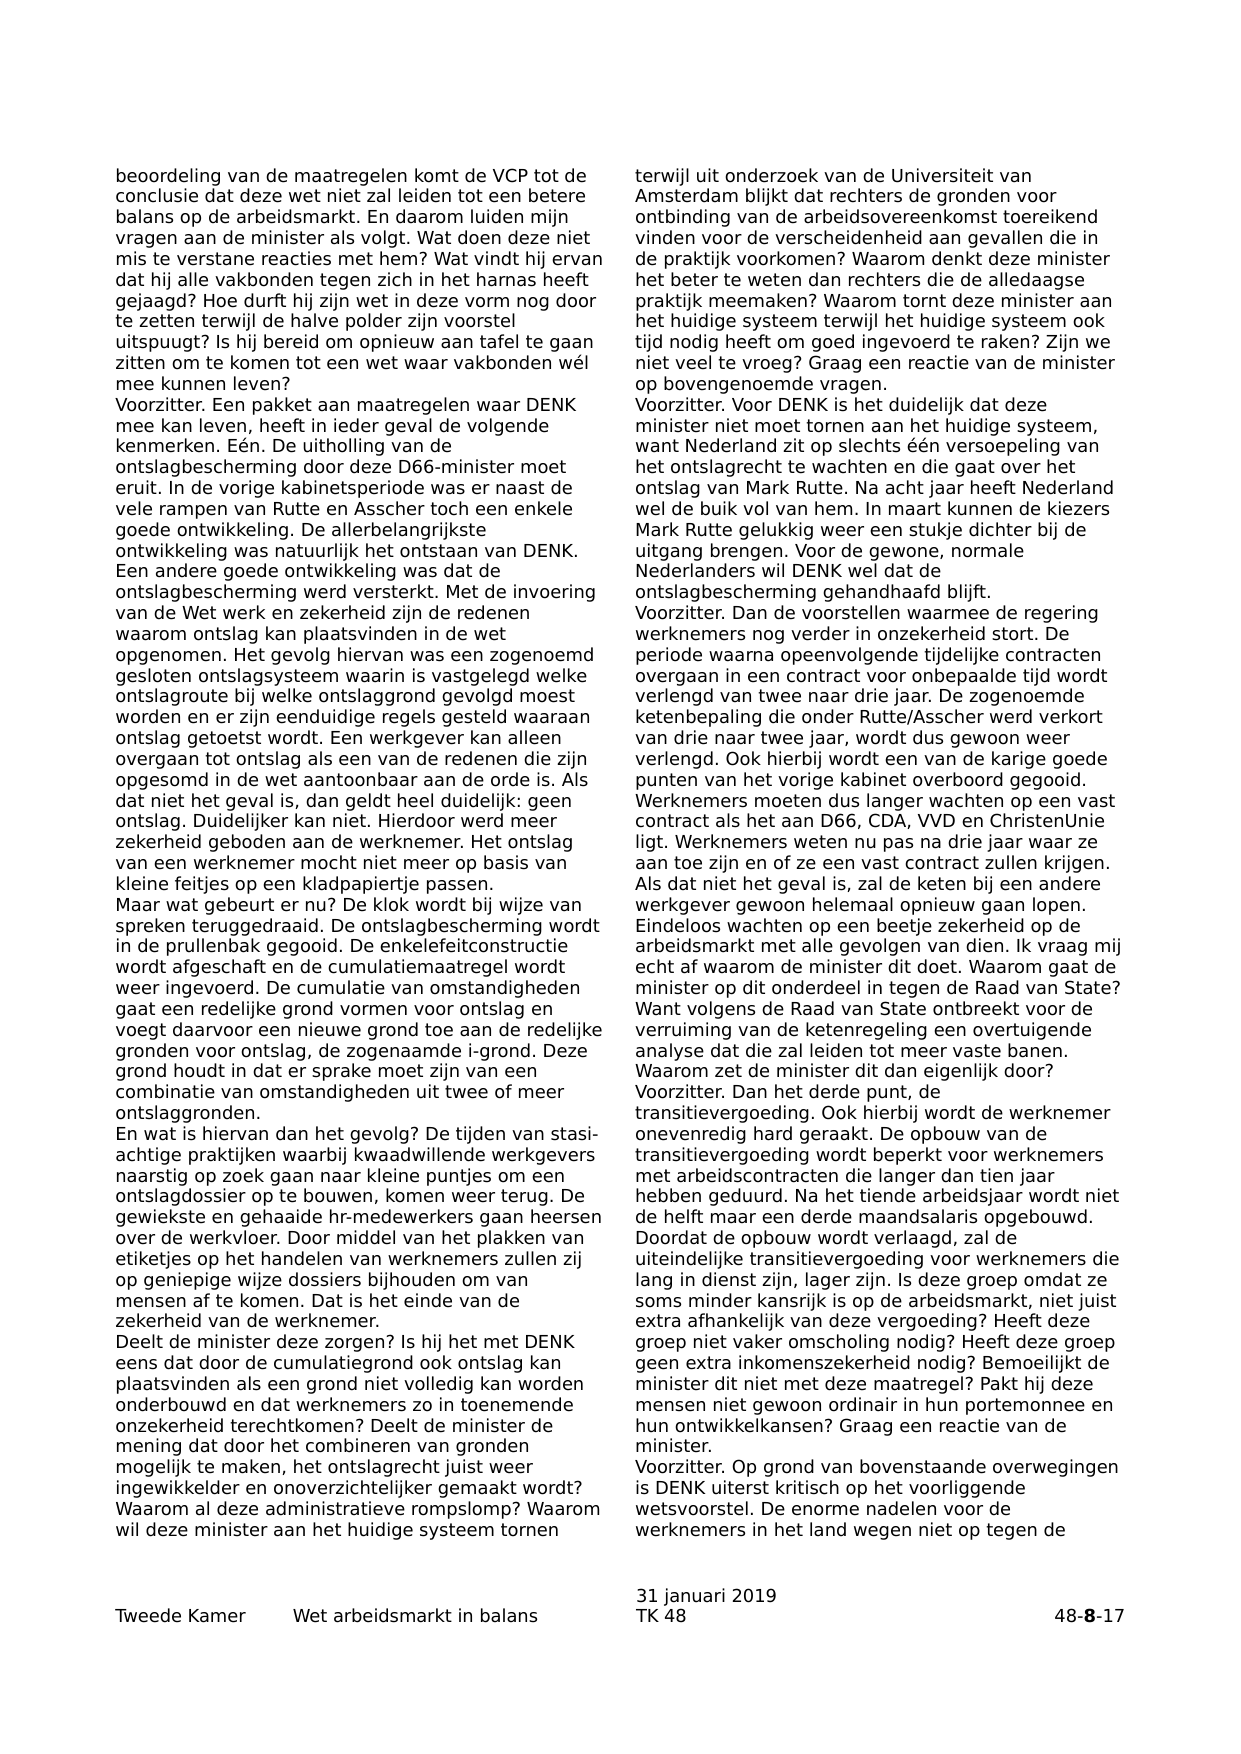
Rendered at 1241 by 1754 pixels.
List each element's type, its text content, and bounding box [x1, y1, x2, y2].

text Voorzitter. Op grond van bovenstaande overwegingen is DENK uiterst kritisch op het voorliggende wetsvoorstel. De enorme nadelen voor de werknemers in het land wegen niet op tegen de [635, 1457, 1125, 1540]
text Voorzitter. Dan het derde punt, de transitievergoeding. Ook hierbij wordt de werknemer onevenredig hard geraakt. De opbouw van de transitievergoeding wordt beperkt voor werknemers met arbeidscontracten die langer dan tien jaar hebben geduurd. Na het tiende arbeidsjaar wordt niet de helft maar een derde maandsalaris opgebouwd. Doordat de opbouw wordt verlaagd, zal de uiteindelijke transitievergoeding voor werknemers die lang in dienst zijn, lager zijn. Is deze groep omdat ze soms minder kansrijk is op de arbeidsmarkt, niet juist extra afhankelijk van deze vergoeding? Heeft deze groep niet vaker omscholing nodig? Heeft deze groep geen extra inkomenszekerheid nodig? Bemoeilijkt de minister dit niet met deze maatregel? Pakt hij deze mensen niet gewoon ordinair in hun portemonnee en hun ontwikkelkansen? Graag een reactie van de minister. [635, 1082, 1125, 1457]
text beoordeling van de maatregelen komt de VCP tot de conclusie dat deze wet niet zal leiden tot een betere balans op de arbeidsmarkt. En daarom luiden mijn vragen aan de minister als volgt. Wat doen deze niet mis te verstane reacties met hem? Wat vindt hij ervan dat hij alle vakbonden tegen zich in het harnas heeft gejaagd? Hoe durft hij zijn wet in deze vorm nog door te zetten terwijl de halve polder zijn voorstel uitspuugt? Is hij bereid om opnieuw aan tafel te gaan zitten om te komen tot een wet waar vakbonden wél mee kunnen leven? [115, 165, 605, 394]
text Maar wat gebeurt er nu? De klok wordt bij wijze van spreken teruggedraaid. De ontslagbescherming wordt in de prullenbak gegooid. De enkelefeitconstructie wordt afgeschaft en de cumulatiemaatregel wordt weer ingevoerd. De cumulatie van omstandigheden gaat een redelijke grond vormen voor ontslag en voegt daarvoor een nieuwe grond toe aan de redelijke gronden voor ontslag, de zogenaamde i-grond. Deze grond houdt in dat er sprake moet zijn van een combinatie van omstandigheden uit twee of meer ontslaggronden. [115, 894, 605, 1124]
text Deelt de minister deze zorgen? Is hij het met DENK eens dat door de cumulatiegrond ook ontslag kan plaatsvinden als een grond niet volledig kan worden onderbouwd en dat werknemers zo in toenemende onzekerheid terechtkomen? Deelt de minister de mening dat door het combineren van gronden mogelijk te maken, het ontslagrecht juist weer ingewikkelder en onoverzichtelijker gemaakt wordt? Waarom al deze administratieve rompslomp? Waarom wil deze minister aan het huidige systeem tornen [115, 1332, 605, 1540]
text Voorzitter. Dan de voorstellen waarmee de regering werknemers nog verder in onzekerheid stort. De periode waarna opeenvolgende tijdelijke contracten overgaan in een contract voor onbepaalde tijd wordt verlengd van twee naar drie jaar. De zogenoemde ketenbepaling die onder Rutte/Asscher werd verkort van drie naar twee jaar, wordt dus gewoon weer verlengd. Ook hierbij wordt een van de karige goede punten van het vorige kabinet overboord gegooid. Werknemers moeten dus langer wachten op een vast contract als het aan D66, CDA, VVD en ChristenUnie ligt. Werknemers weten nu pas na drie jaar waar ze aan toe zijn en of ze een vast contract zullen krijgen. Als dat niet het geval is, zal de keten bij een andere werkgever gewoon helemaal opnieuw gaan lopen. Eindeloos wachten op een beetje zekerheid op de arbeidsmarkt met alle gevolgen van dien. Ik vraag mij echt af waarom de minister dit doet. Waarom gaat de minister op dit onderdeel in tegen de Raad van State? Want volgens de Raad van State ontbreekt voor de verruiming van de ketenregeling een overtuigende analyse dat die zal leiden tot meer vaste banen. Waarom zet de minister dit dan eigenlijk door? [635, 603, 1125, 1082]
text Voorzitter. Voor DENK is het duidelijk dat deze minister niet moet tornen aan het huidige systeem, want Nederland zit op slechts één versoepeling van het ontslagrecht te wachten en die gaat over het ontslag van Mark Rutte. Na acht jaar heeft Nederland wel de buik vol van hem. In maart kunnen de kiezers Mark Rutte gelukkig weer een stukje dichter bij de uitgang brengen. Voor de gewone, normale Nederlanders wil DENK wel dat de ontslagbescherming gehandhaafd blijft. [635, 394, 1125, 603]
text En wat is hiervan dan het gevolg? De tijden van stasi-achtige praktijken waarbij kwaadwillende werkgevers naarstig op zoek gaan naar kleine puntjes om een ontslagdossier op te bouwen, komen weer terug. De gewiekste en gehaaide hr-medewerkers gaan heersen over de werkvloer. Door middel van het plakken van etiketjes op het handelen van werknemers zullen zij op geniepige wijze dossiers bijhouden om van mensen af te komen. Dat is het einde van de zekerheid van de werknemer. [115, 1124, 605, 1332]
text Voorzitter. Een pakket aan maatregelen waar DENK mee kan leven, heeft in ieder geval de volgende kenmerken. Eén. De uitholling van de ontslagbescherming door deze D66-minister moet eruit. In de vorige kabinetsperiode was er naast de vele rampen van Rutte en Asscher toch een enkele goede ontwikkeling. De allerbelangrijkste ontwikkeling was natuurlijk het ontstaan van DENK. Een andere goede ontwikkeling was dat de ontslagbescherming werd versterkt. Met de invoering van de Wet werk en zekerheid zijn de redenen waarom ontslag kan plaatsvinden in de wet opgenomen. Het gevolg hiervan was een zogenoemd gesloten ontslagsysteem waarin is vastgelegd welke ontslagroute bij welke ontslaggrond gevolgd moest worden en er zijn eenduidige regels gesteld waaraan ontslag getoetst wordt. Een werkgever kan alleen overgaan tot ontslag als een van de redenen die zijn opgesomd in de wet aantoonbaar aan de orde is. Als dat niet het geval is, dan geldt heel duidelijk: geen ontslag. Duidelijker kan niet. Hierdoor werd meer zekerheid geboden aan de werknemer. Het ontslag van een werknemer mocht niet meer op basis van kleine feitjes op een kladpapiertje passen. [115, 394, 605, 894]
text terwijl uit onderzoek van de Universiteit van Amsterdam blijkt dat rechters de gronden voor ontbinding van de arbeidsovereenkomst toereikend vinden voor de verscheidenheid aan gevallen die in de praktijk voorkomen? Waarom denkt deze minister het beter te weten dan rechters die de alledaagse praktijk meemaken? Waarom tornt deze minister aan het huidige systeem terwijl het huidige systeem ook tijd nodig heeft om goed ingevoerd te raken? Zijn we niet veel te vroeg? Graag een reactie van de minister op bovengenoemde vragen. [635, 165, 1125, 394]
